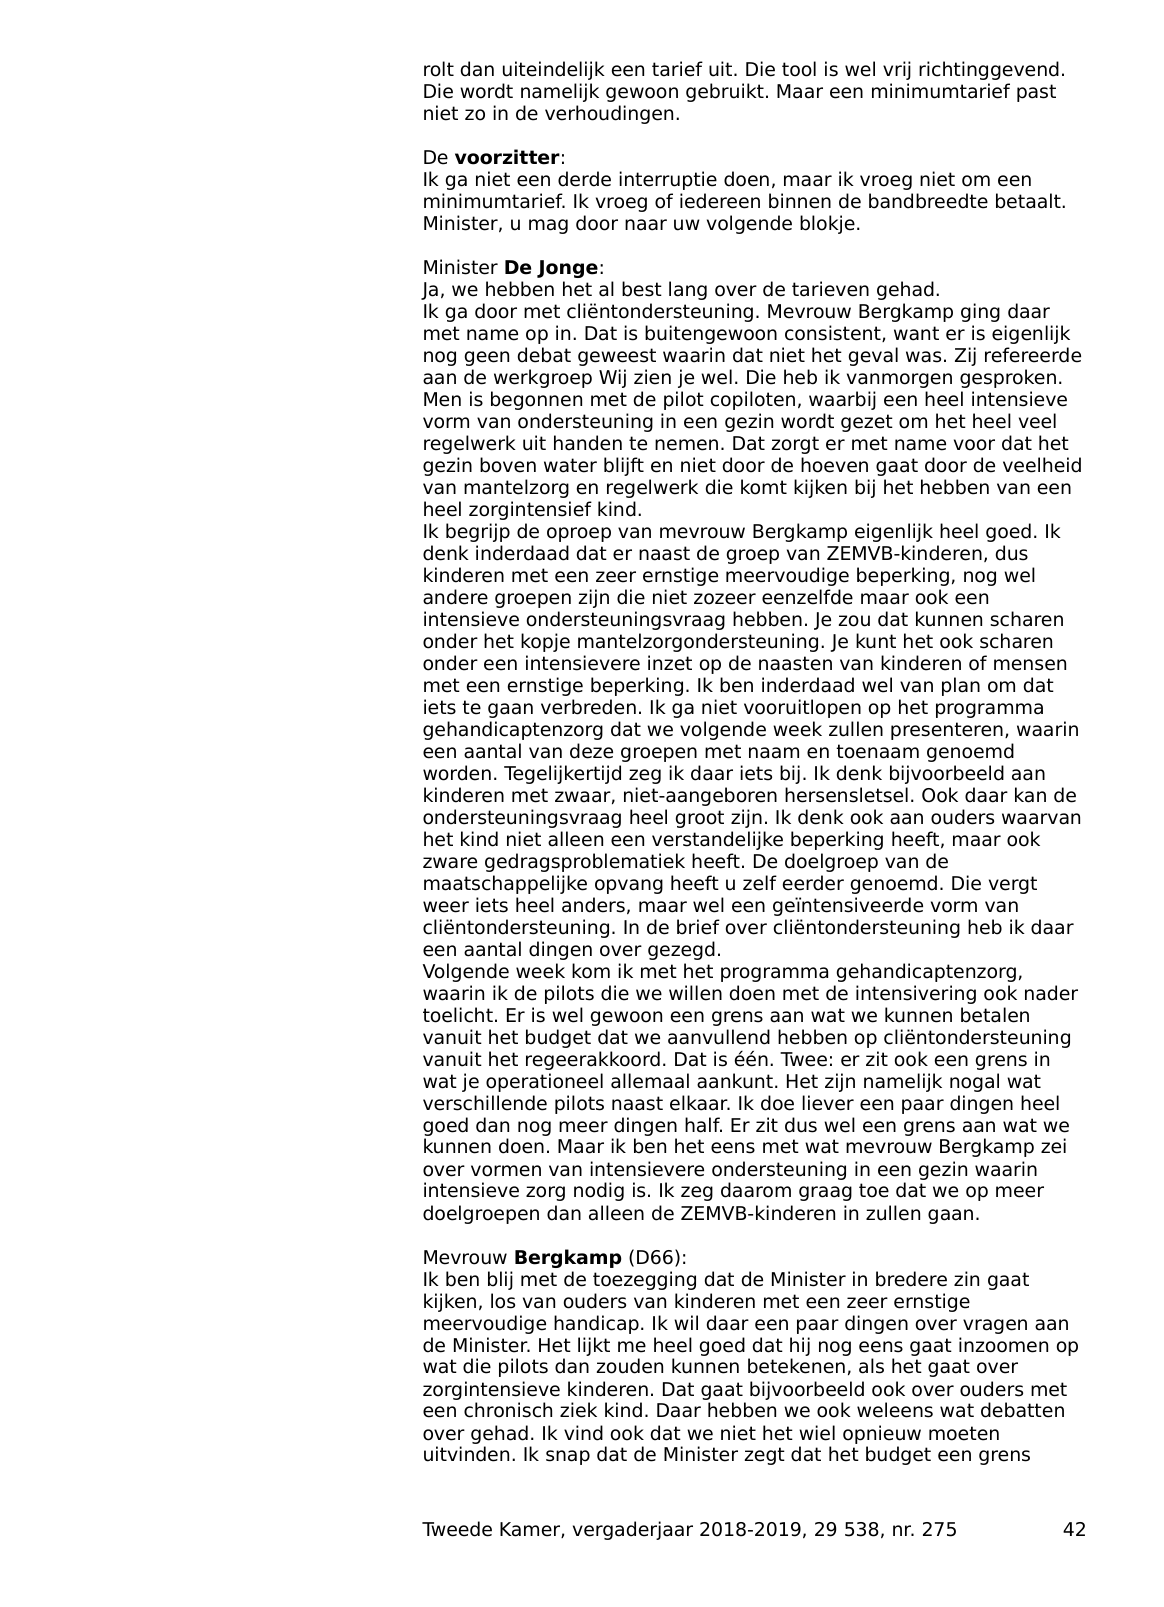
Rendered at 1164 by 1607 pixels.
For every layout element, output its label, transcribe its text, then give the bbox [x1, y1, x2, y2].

text Minister De Jonge: [422, 257, 1087, 279]
text Mevrouw Bergkamp (D66): [422, 1247, 1087, 1268]
text Minister, u mag door naar uw volgende blokje. [422, 213, 1087, 235]
text Ik ben blij met de toezegging dat de Minister in bredere zin gaat kijken, los van ouders van kinderen met een zeer ernstige meervoudige handicap. Ik wil daar een paar dingen over vragen aan de Minister. Het lijkt me heel goed dat hij nog eens gaat inzoomen op wat die pilots dan zouden kunnen betekenen, als het gaat over zorgintensieve kinderen. Dat gaat bijvoorbeeld ook over ouders met een chronisch ziek kind. Daar hebben we ook weleens wat debatten over gehad. Ik vind ook dat we niet het wiel opnieuw moeten uitvinden. Ik snap dat de Minister zegt dat het budget een grens [422, 1268, 1087, 1466]
text Volgende week kom ik met het programma gehandicaptenzorg, waarin ik de pilots die we willen doen met de intensivering ook nader toelicht. Er is wel gewoon een grens aan wat we kunnen betalen vanuit het budget dat we aanvullend hebben op cliëntondersteuning vanuit het regeerakkoord. Dat is één. Twee: er zit ook een grens in wat je operationeel allemaal aankunt. Het zijn namelijk nogal wat verschillende pilots naast elkaar. Ik doe liever een paar dingen heel goed dan nog meer dingen half. Er zit dus wel een grens aan wat we kunnen doen. Maar ik ben het eens met wat mevrouw Bergkamp zei over vormen van intensievere ondersteuning in een gezin waarin intensieve zorg nodig is. Ik zeg daarom graag toe dat we op meer doelgroepen dan alleen de ZEMVB-kinderen in zullen gaan. [422, 961, 1087, 1224]
text Ja, we hebben het al best lang over de tarieven gehad. [422, 279, 1087, 301]
text rolt dan uiteindelijk een tarief uit. Die tool is wel vrij richtinggevend. Die wordt namelijk gewoon gebruikt. Maar een minimumtarief past niet zo in de verhoudingen. [422, 59, 1087, 125]
text Ik begrijp de oproep van mevrouw Bergkamp eigenlijk heel goed. Ik denk inderdaad dat er naast de groep van ZEMVB-kinderen, dus kinderen met een zeer ernstige meervoudige beperking, nog wel andere groepen zijn die niet zozeer eenzelfde maar ook een intensieve ondersteuningsvraag hebben. Je zou dat kunnen scharen onder het kopje mantelzorgondersteuning. Je kunt het ook scharen onder een intensievere inzet op de naasten van kinderen of mensen met een ernstige beperking. Ik ben inderdaad wel van plan om dat iets te gaan verbreden. Ik ga niet vooruitlopen op het programma gehandicaptenzorg dat we volgende week zullen presenteren, waarin een aantal van deze groepen met naam en toenaam genoemd worden. Tegelijkertijd zeg ik daar iets bij. Ik denk bijvoorbeeld aan kinderen met zwaar, niet-aangeboren hersensletsel. Ook daar kan de ondersteuningsvraag heel groot zijn. Ik denk ook aan ouders waarvan het kind niet alleen een verstandelijke beperking heeft, maar ook zware gedragsproblematiek heeft. De doelgroep van de maatschappelijke opvang heeft u zelf eerder genoemd. Die vergt weer iets heel anders, maar wel een geïntensiveerde vorm van cliëntondersteuning. In de brief over cliëntondersteuning heb ik daar een aantal dingen over gezegd. [422, 521, 1087, 961]
text Ik ga niet een derde interruptie doen, maar ik vroeg niet om een minimumtarief. Ik vroeg of iedereen binnen de bandbreedte betaalt. [422, 169, 1087, 213]
text De voorzitter: [422, 147, 1087, 169]
text Ik ga door met cliëntondersteuning. Mevrouw Bergkamp ging daar met name op in. Dat is buitengewoon consistent, want er is eigenlijk nog geen debat geweest waarin dat niet het geval was. Zij refereerde aan de werkgroep Wij zien je wel. Die heb ik vanmorgen gesproken. Men is begonnen met de pilot copiloten, waarbij een heel intensieve vorm van ondersteuning in een gezin wordt gezet om het heel veel regelwerk uit handen te nemen. Dat zorgt er met name voor dat het gezin boven water blijft en niet door de hoeven gaat door de veelheid van mantelzorg en regelwerk die komt kijken bij het hebben van een heel zorgintensief kind. [422, 301, 1087, 521]
